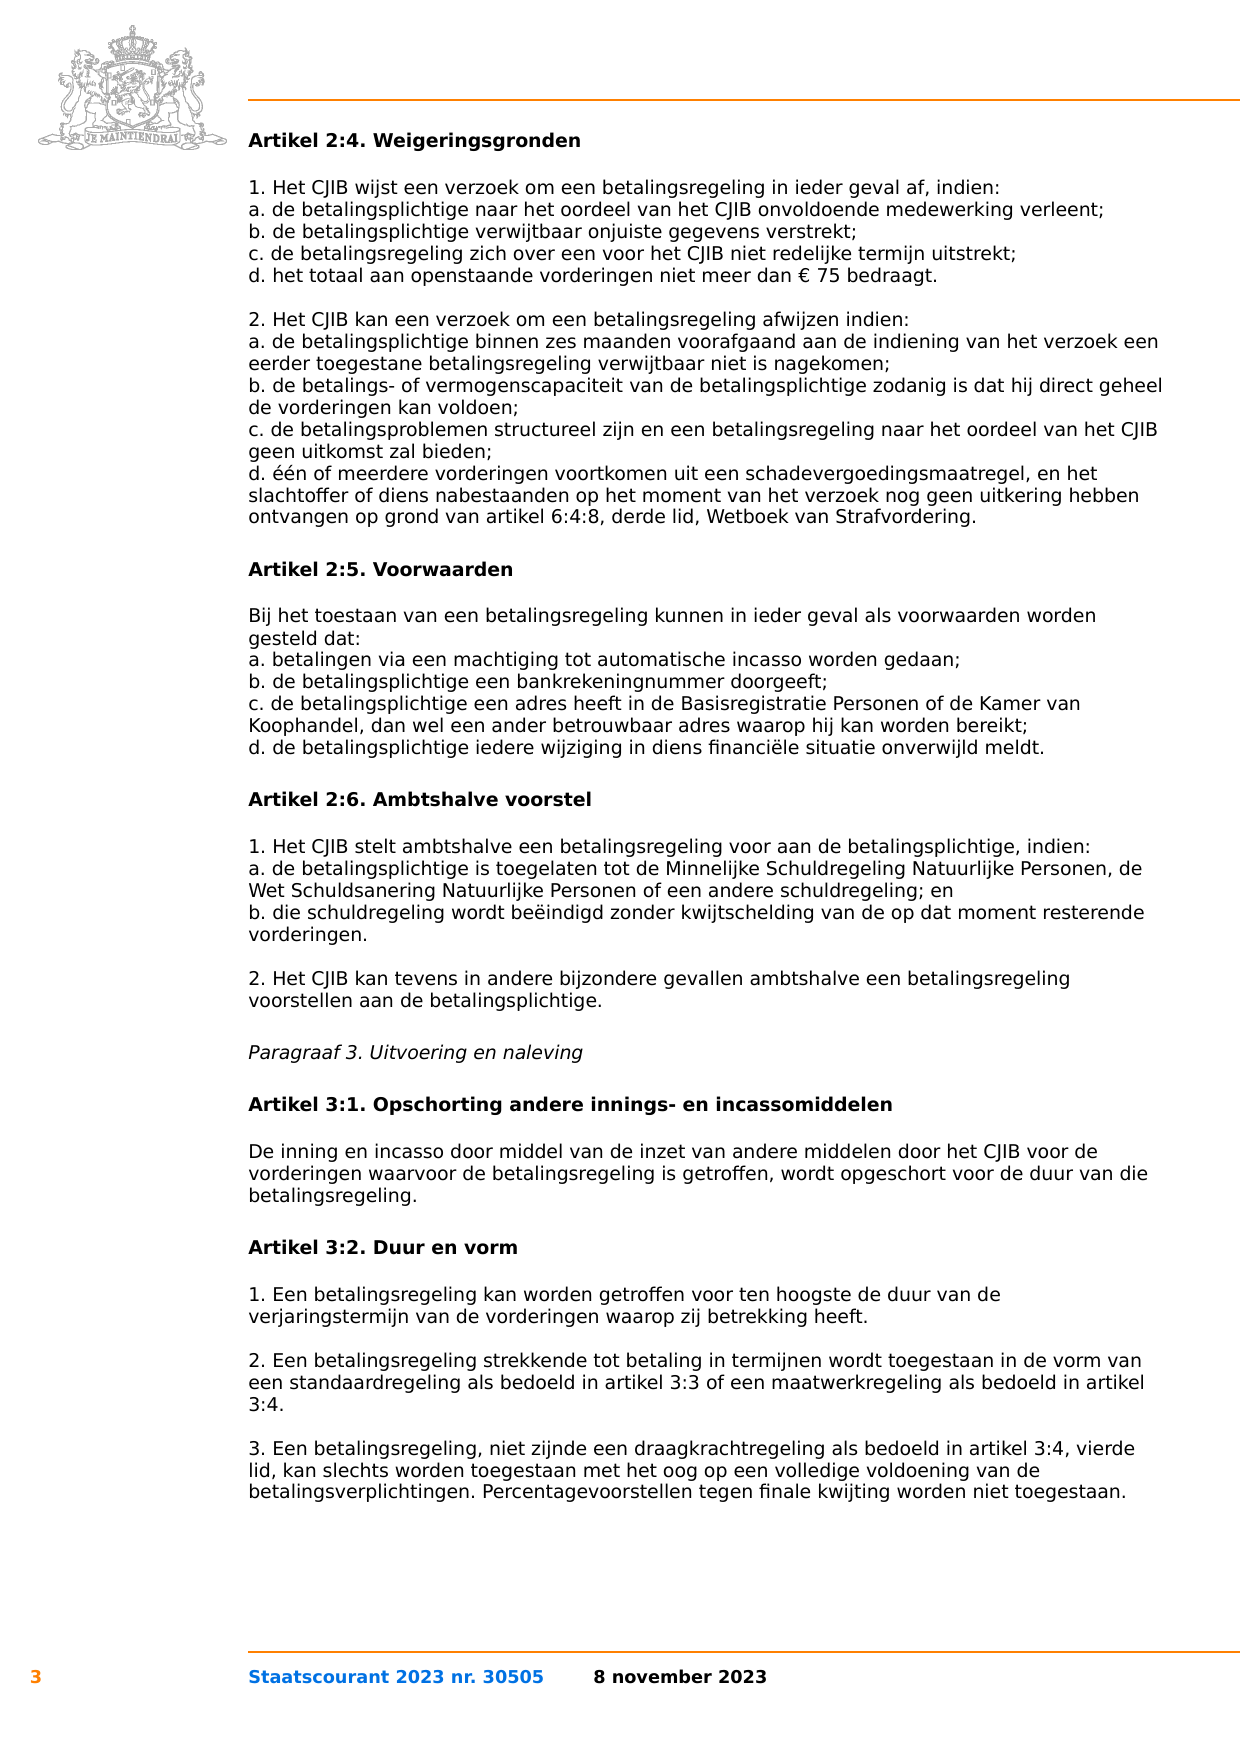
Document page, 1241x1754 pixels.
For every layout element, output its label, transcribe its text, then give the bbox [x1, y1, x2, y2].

text Bij het toestaan van een betalingsregeling kunnen in ieder geval als voorwaarden worden gesteld dat: [248, 605, 1163, 649]
subtitle Artikel 2:6. Ambtshalve voorstel [248, 789, 1163, 811]
text d. de betalingsplichtige iedere wijziging in diens financiële situatie onverwijld meldt. [248, 737, 1163, 759]
text a. betalingen via een machtiging tot automatische incasso worden gedaan; [248, 649, 1163, 671]
subtitle Artikel 2:4. Weigeringsgronden [248, 130, 1163, 152]
text 1. Het CJIB stelt ambtshalve een betalingsregeling voor aan de betalingsplichtige, indien: [248, 836, 1163, 858]
text a. de betalingsplichtige is toegelaten tot de Minnelijke Schuldregeling Natuurlijke Personen, de Wet Schuldsanering Natuurlijke Personen of een andere schuldregeling; en [248, 858, 1163, 902]
subtitle Paragraaf 3. Uitvoering en naleving [248, 1042, 1163, 1064]
subtitle Artikel 3:2. Duur en vorm [248, 1237, 1163, 1259]
text b. de betalings- of vermogenscapaciteit van de betalingsplichtige zodanig is dat hij direct geheel de vorderingen kan voldoen; [248, 374, 1163, 418]
text d. het totaal aan openstaande vorderingen niet meer dan € 75 bedraagt. [248, 265, 1163, 287]
text 2. Het CJIB kan tevens in andere bijzondere gevallen ambtshalve een betalingsregeling voorstellen aan de betalingsplichtige. [248, 968, 1163, 1012]
text 2. Het CJIB kan een verzoek om een betalingsregeling afwijzen indien: [248, 309, 1163, 331]
text De inning en incasso door middel van de inzet van andere middelen door het CJIB voor de vorderingen waarvoor de betalingsregeling is getroffen, wordt opgeschort voor de duur van die betalingsregeling. [248, 1141, 1163, 1207]
text c. de betalingsproblemen structureel zijn en een betalingsregeling naar het oordeel van het CJIB geen uitkomst zal bieden; [248, 418, 1163, 462]
text c. de betalingsregeling zich over een voor het CJIB niet redelijke termijn uitstrekt; [248, 243, 1163, 265]
text d. één of meerdere vorderingen voortkomen uit een schadevergoedingsmaatregel, en het slachtoffer of diens nabestaanden op het moment van het verzoek nog geen uitkering hebben ontvangen op grond van artikel 6:4:8, derde lid, Wetboek van Strafvordering. [248, 462, 1163, 528]
text 3. Een betalingsregeling, niet zijnde een draagkrachtregeling als bedoeld in artikel 3:4, vierde lid, kan slechts worden toegestaan met het oog op een volledige voldoening van de betalingsverplichtingen. Percentagevoorstellen tegen finale kwijting worden niet toegestaan. [248, 1437, 1163, 1503]
text a. de betalingsplichtige binnen zes maanden voorafgaand aan de indiening van het verzoek een eerder toegestane betalingsregeling verwijtbaar niet is nagekomen; [248, 331, 1163, 374]
text b. de betalingsplichtige een bankrekeningnummer doorgeeft; [248, 671, 1163, 693]
text 1. Een betalingsregeling kan worden getroffen voor ten hoogste de duur van de verjaringstermijn van de vorderingen waarop zij betrekking heeft. [248, 1284, 1163, 1328]
text a. de betalingsplichtige naar het oordeel van het CJIB onvoldoende medewerking verleent; [248, 199, 1163, 221]
text 2. Een betalingsregeling strekkende tot betaling in termijnen wordt toegestaan in de vorm van een standaardregeling als bedoeld in artikel 3:3 of een maatwerkregeling als bedoeld in artikel 3:4. [248, 1350, 1163, 1416]
subtitle Artikel 2:5. Voorwaarden [248, 558, 1163, 580]
text b. de betalingsplichtige verwijtbaar onjuiste gegevens verstrekt; [248, 221, 1163, 243]
text 1. Het CJIB wijst een verzoek om een betalingsregeling in ieder geval af, indien: [248, 177, 1163, 199]
text b. die schuldregeling wordt beëindigd zonder kwijtschelding van de op dat moment resterende vorderingen. [248, 902, 1163, 946]
picture [38, 25, 227, 150]
subtitle Artikel 3:1. Opschorting andere innings- en incassomiddelen [248, 1094, 1163, 1116]
text c. de betalingsplichtige een adres heeft in de Basisregistratie Personen of de Kamer van Koophandel, dan wel een ander betrouwbaar adres waarop hij kan worden bereikt; [248, 693, 1163, 737]
